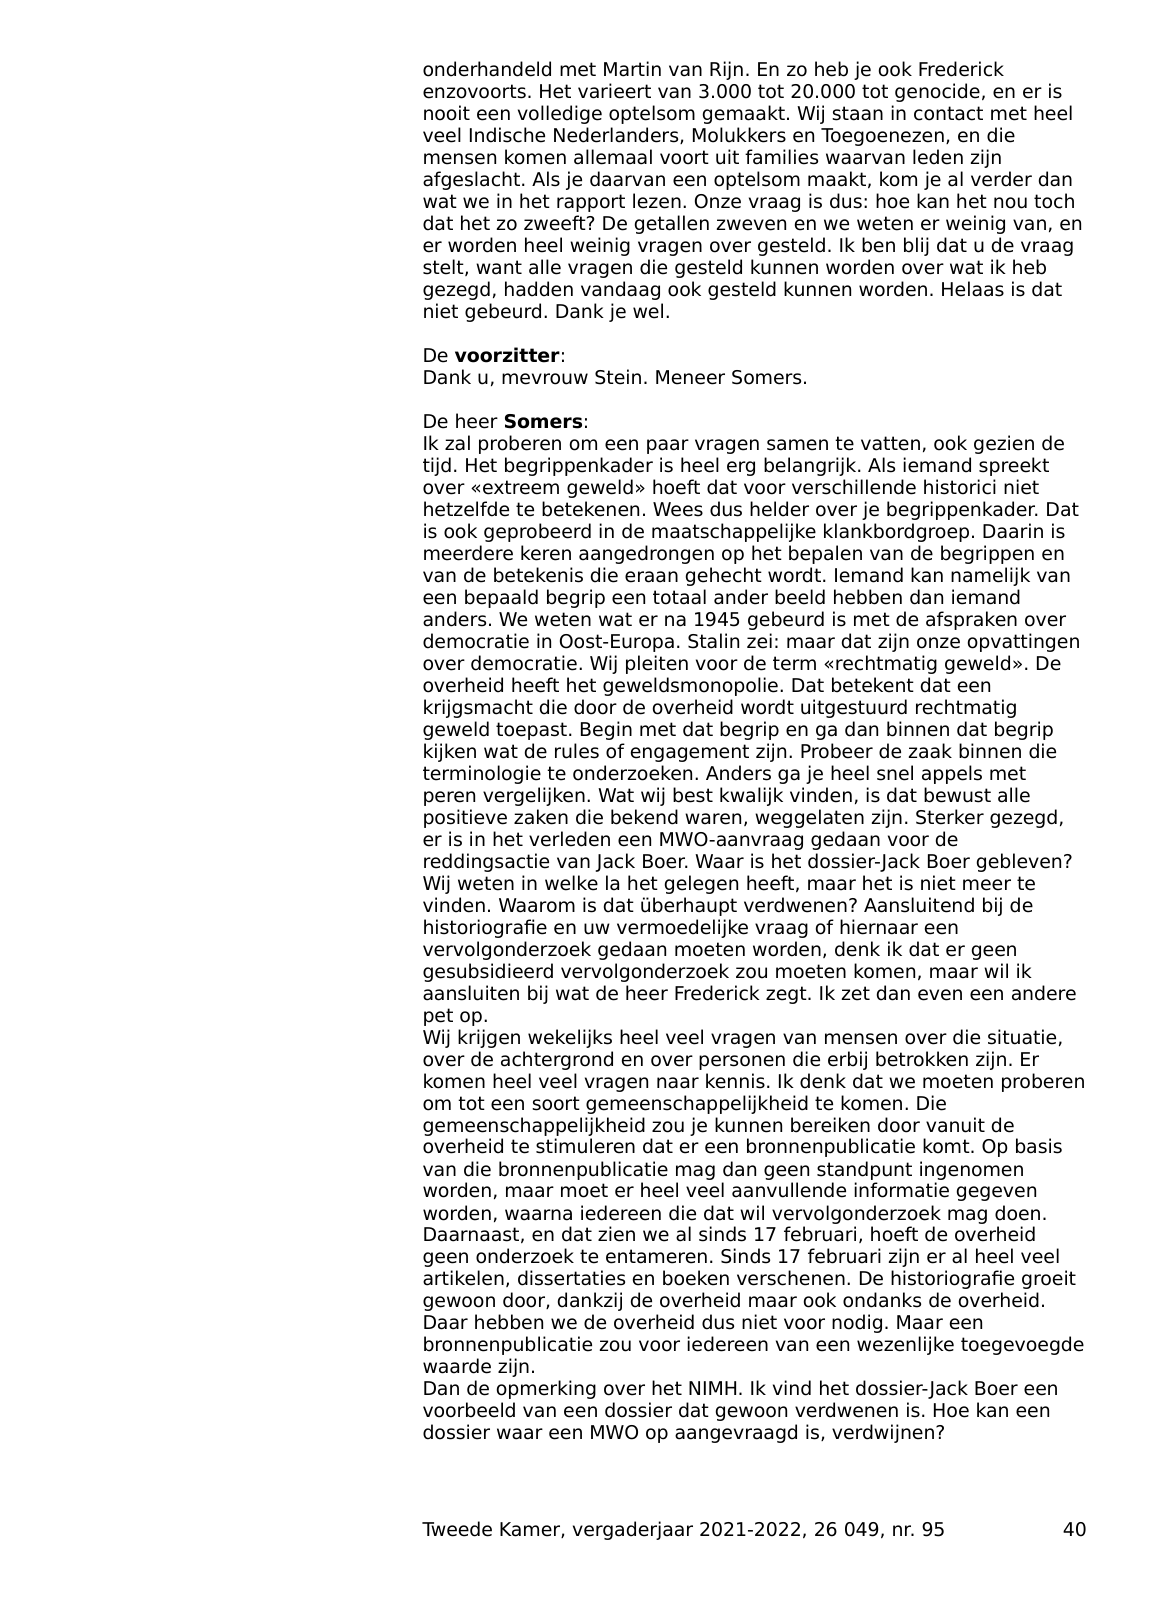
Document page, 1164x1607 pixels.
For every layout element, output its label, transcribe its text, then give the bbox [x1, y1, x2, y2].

text Wij krijgen wekelijks heel veel vragen van mensen over die situatie, over de achtergrond en over personen die erbij betrokken zijn. Er komen heel veel vragen naar kennis. Ik denk dat we moeten proberen om tot een soort gemeenschappelijkheid te komen. Die gemeenschappelijkheid zou je kunnen bereiken door vanuit de overheid te stimuleren dat er een bronnenpublicatie komt. Op basis van die bronnenpublicatie mag dan geen standpunt ingenomen worden, maar moet er heel veel aanvullende informatie gegeven worden, waarna iedereen die dat wil vervolgonderzoek mag doen. Daarnaast, en dat zien we al sinds 17 februari, hoeft de overheid geen onderzoek te entameren. Sinds 17 februari zijn er al heel veel artikelen, dissertaties en boeken verschenen. De historiografie groeit gewoon door, dankzij de overheid maar ook ondanks de overheid. Daar hebben we de overheid dus niet voor nodig. Maar een bronnenpublicatie zou voor iedereen van een wezenlijke toegevoegde waarde zijn. [422, 1027, 1087, 1378]
text Dank u, mevrouw Stein. Meneer Somers. [422, 367, 1087, 389]
text Dan de opmerking over het NIMH. Ik vind het dossier-Jack Boer een voorbeeld van een dossier dat gewoon verdwenen is. Hoe kan een dossier waar een MWO op aangevraagd is, verdwijnen? [422, 1378, 1087, 1444]
text Ik zal proberen om een paar vragen samen te vatten, ook gezien de tijd. Het begrippenkader is heel erg belangrijk. Als iemand spreekt over «extreem geweld» hoeft dat voor verschillende historici niet hetzelfde te betekenen. Wees dus helder over je begrippenkader. Dat is ook geprobeerd in de maatschappelijke klankbordgroep. Daarin is meerdere keren aangedrongen op het bepalen van de begrippen en van de betekenis die eraan gehecht wordt. Iemand kan namelijk van een bepaald begrip een totaal ander beeld hebben dan iemand anders. We weten wat er na 1945 gebeurd is met de afspraken over democratie in Oost-Europa. Stalin zei: maar dat zijn onze opvattingen over democratie. Wij pleiten voor de term «rechtmatig geweld». De overheid heeft het geweldsmonopolie. Dat betekent dat een krijgsmacht die door de overheid wordt uitgestuurd rechtmatig geweld toepast. Begin met dat begrip en ga dan binnen dat begrip kijken wat de rules of engagement zijn. Probeer de zaak binnen die terminologie te onderzoeken. Anders ga je heel snel appels met peren vergelijken. Wat wij best kwalijk vinden, is dat bewust alle positieve zaken die bekend waren, weggelaten zijn. Sterker gezegd, er is in het verleden een MWO-aanvraag gedaan voor de reddingsactie van Jack Boer. Waar is het dossier-Jack Boer gebleven? Wij weten in welke la het gelegen heeft, maar het is niet meer te vinden. Waarom is dat überhaupt verdwenen? Aansluitend bij de historiografie en uw vermoedelijke vraag of hiernaar een vervolgonderzoek gedaan moeten worden, denk ik dat er geen gesubsidieerd vervolgonderzoek zou moeten komen, maar wil ik aansluiten bij wat de heer Frederick zegt. Ik zet dan even een andere pet op. [422, 433, 1087, 1027]
text onderhandeld met Martin van Rijn. En zo heb je ook Frederick enzovoorts. Het varieert van 3.000 tot 20.000 tot genocide, en er is nooit een volledige optelsom gemaakt. Wij staan in contact met heel veel Indische Nederlanders, Molukkers en Toegoenezen, en die mensen komen allemaal voort uit families waarvan leden zijn afgeslacht. Als je daarvan een optelsom maakt, kom je al verder dan wat we in het rapport lezen. Onze vraag is dus: hoe kan het nou toch dat het zo zweeft? De getallen zweven en we weten er weinig van, en er worden heel weinig vragen over gesteld. Ik ben blij dat u de vraag stelt, want alle vragen die gesteld kunnen worden over wat ik heb gezegd, hadden vandaag ook gesteld kunnen worden. Helaas is dat niet gebeurd. Dank je wel. [422, 59, 1087, 323]
text De heer Somers: [422, 411, 1087, 433]
text De voorzitter: [422, 345, 1087, 367]
